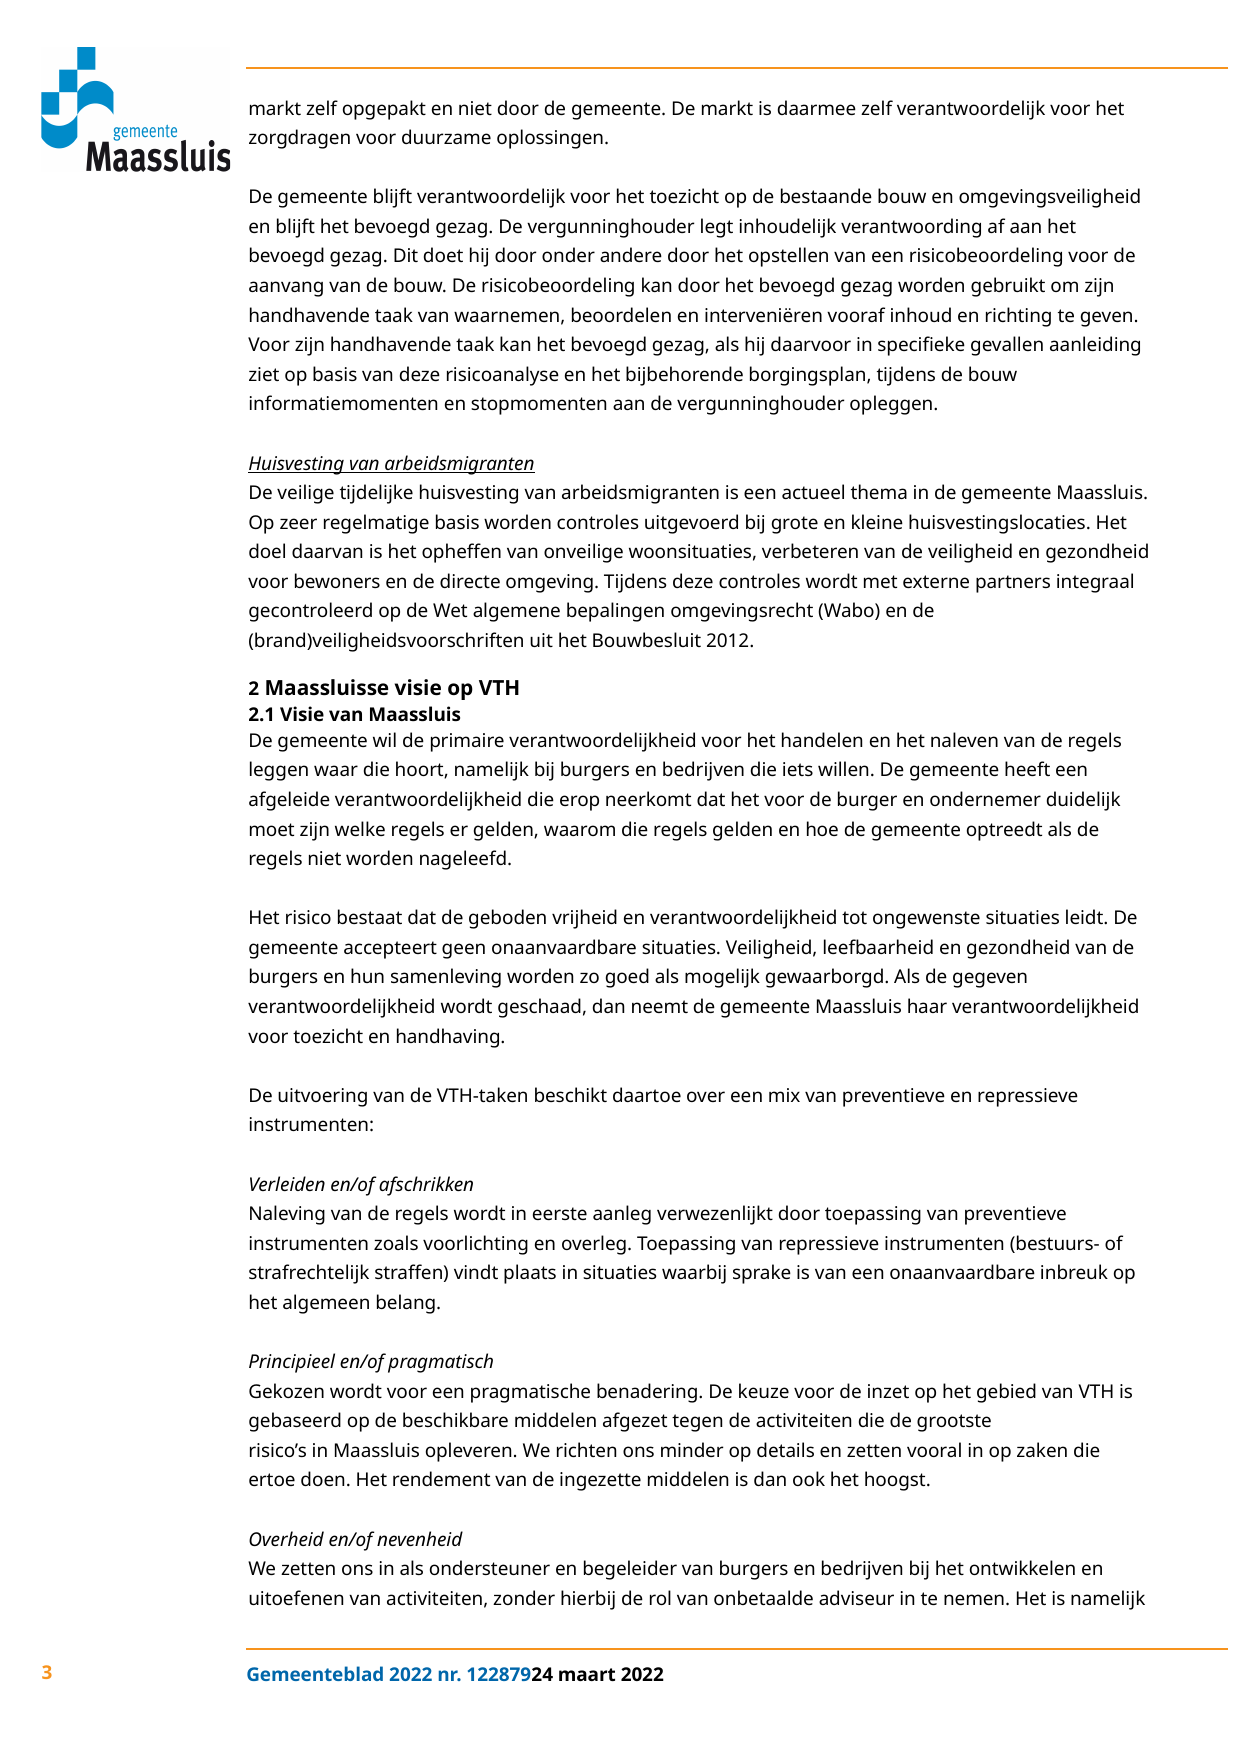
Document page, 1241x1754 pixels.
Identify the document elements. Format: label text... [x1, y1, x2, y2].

text Principieel en/of pragmatisch [248, 1348, 1152, 1374]
picture [41, 47, 231, 172]
text Overheid en/of nevenheid [248, 1526, 1152, 1552]
text risico’s in Maassluis opleveren. We richten ons minder op details en zetten vooral in op zaken die ertoe doen. Het rendement van de ingezette middelen is dan ook het hoogst. [248, 1437, 1152, 1492]
text Naleving van de regels wordt in eerste aanleg verwezenlijkt door toepassing van preventieve instrumenten zoals voorlichting en overleg. Toepassing van repressieve instrumenten (bestuurs- of strafrechtelijk straffen) vindt plaats in situaties waarbij sprake is van een onaanvaardbare inbreuk op het algemeen belang. [248, 1200, 1152, 1315]
picture [41, 47, 77, 92]
text We zetten ons in als ondersteuner en begeleider van burgers en bedrijven bij het ontwikkelen en uitoefenen van activiteiten, zonder hierbij de rol van onbetaalde adviseur in te nemen. Het is namelijk [248, 1555, 1152, 1611]
text De uitvoering van de VTH-taken beschikt daartoe over een mix van preventieve en repressieve instrumenten: [248, 1082, 1152, 1137]
text De gemeente wil de primaire verantwoordelijkheid voor het handelen en het naleven van de regels leggen waar die hoort, namelijk bij burgers en bedrijven die iets willen. De gemeente heeft een afgeleide verantwoordelijkheid die erop neerkomt dat het voor de burger en ondernemer duidelijk moet zijn welke regels er gelden, waarom die regels gelden en hoe de gemeente optreedt als de regels niet worden nageleefd. [248, 727, 1152, 871]
text 2 Maassluisse visie op VTH [248, 673, 1152, 701]
text Huisvesting van arbeidsmigranten [248, 450, 1152, 476]
text Het risico bestaat dat de geboden vrijheid en verantwoordelijkheid tot ongewenste situaties leidt. De gemeente accepteert geen onaanvaardbare situaties. Veiligheid, leefbaarheid en gezondheid van de burgers en hun samenleving worden zo goed als mogelijk gewaarborgd. Als de gegeven verantwoordelijkheid wordt geschaad, dan neemt de gemeente Maassluis haar verantwoordelijkheid voor toezicht en handhaving. [248, 904, 1152, 1049]
text 2.1 Visie van Maassluis [248, 701, 1152, 727]
text De gemeente blijft verantwoordelijk voor het toezicht op de bestaande bouw en omgevingsveiligheid en blijft het bevoegd gezag. De vergunninghouder legt inhoudelijk verantwoording af aan het bevoegd gezag. Dit doet hij door onder andere door het opstellen van een risicobeoordeling voor de aanvang van de bouw. De risicobeoordeling kan door het bevoegd gezag worden gebruikt om zijn handhavende taak van waarnemen, beoordelen en interveniëren vooraf inhoud en richting te geven. Voor zijn handhavende taak kan het bevoegd gezag, als hij daarvoor in specifieke gevallen aanleiding ziet op basis van deze risicoanalyse en het bijbehorende borgingsplan, tijdens de bouw informatiemomenten en stopmomenten aan de vergunninghouder opleggen. [248, 183, 1152, 416]
text markt zelf opgepakt en niet door de gemeente. De markt is daarmee zelf verantwoordelijk voor het zorgdragen voor duurzame oplossingen. [248, 95, 1152, 150]
text Verleiden en/of afschrikken [248, 1171, 1152, 1197]
text Gekozen wordt voor een pragmatische benadering. De keuze voor de inzet op het gebied van VTH is gebaseerd op de beschikbare middelen afgezet tegen de activiteiten die de grootste [248, 1378, 1152, 1433]
text De veilige tijdelijke huisvesting van arbeidsmigranten is een actueel thema in de gemeente Maassluis. Op zeer regelmatige basis worden controles uitgevoerd bij grote en kleine huisvestingslocaties. Het doel daarvan is het opheffen van onveilige woonsituaties, verbeteren van de veiligheid en gezondheid voor bewoners en de directe omgeving. Tijdens deze controles wordt met externe partners integraal gecontroleerd op de Wet algemene bepalingen omgevingsrecht (Wabo) en de (brand)veiligheidsvoorschriften uit het Bouwbesluit 2012. [248, 479, 1152, 653]
